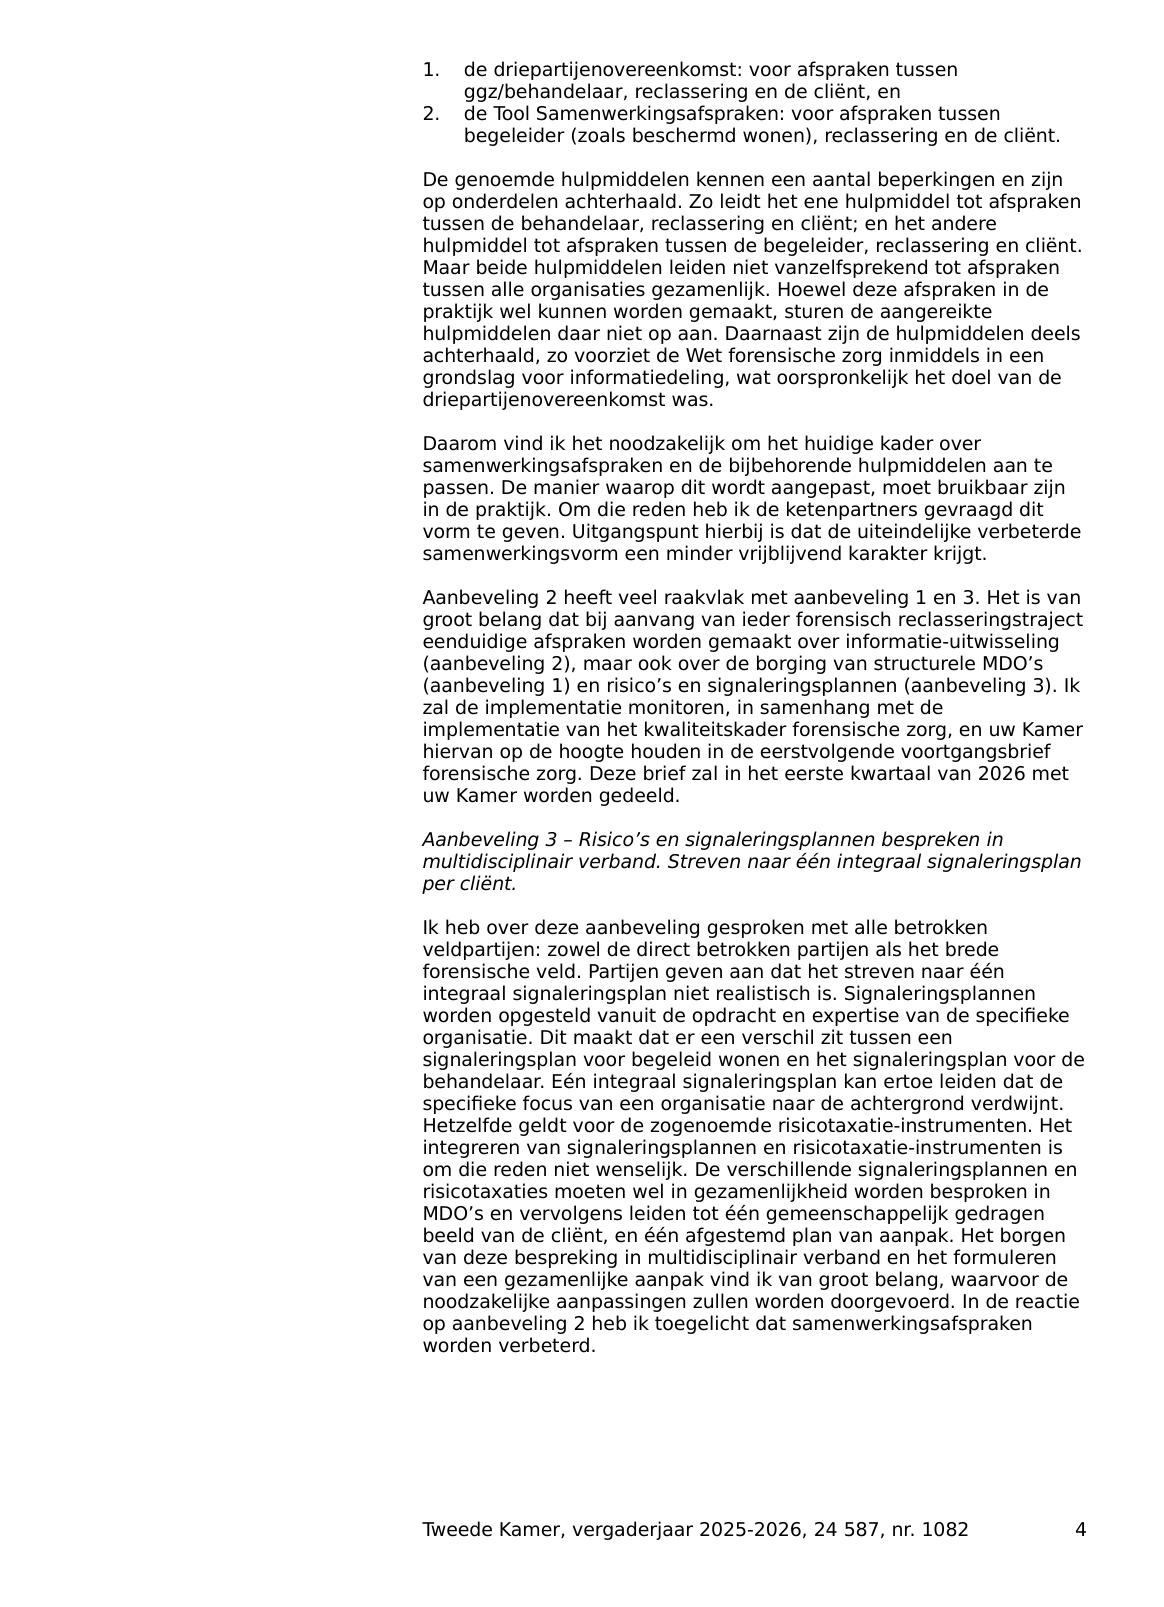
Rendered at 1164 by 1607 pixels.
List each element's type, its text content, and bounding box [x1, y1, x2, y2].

text 1. de driepartijenovereenkomst: voor afspraken tussen ggz/behandelaar, reclassering en de cliënt, en [422, 59, 1087, 103]
text De genoemde hulpmiddelen kennen een aantal beperkingen en zijn op onderdelen achterhaald. Zo leidt het ene hulpmiddel tot afspraken tussen de behandelaar, reclassering en cliënt; en het andere hulpmiddel tot afspraken tussen de begeleider, reclassering en cliënt. Maar beide hulpmiddelen leiden niet vanzelfsprekend tot afspraken tussen alle organisaties gezamenlijk. Hoewel deze afspraken in de praktijk wel kunnen worden gemaakt, sturen de aangereikte hulpmiddelen daar niet op aan. Daarnaast zijn de hulpmiddelen deels achterhaald, zo voorziet de Wet forensische zorg inmiddels in een grondslag voor informatiedeling, wat oorspronkelijk het doel van de driepartijenovereenkomst was. [422, 169, 1087, 411]
text Daarom vind ik het noodzakelijk om het huidige kader over samenwerkingsafspraken en de bijbehorende hulpmiddelen aan te passen. De manier waarop dit wordt aangepast, moet bruikbaar zijn in de praktijk. Om die reden heb ik de ketenpartners gevraagd dit vorm te geven. Uitgangspunt hierbij is dat de uiteindelijke verbeterde samenwerkingsvorm een minder vrijblijvend karakter krijgt. [422, 433, 1087, 565]
text Ik heb over deze aanbeveling gesproken met alle betrokken veldpartijen: zowel de direct betrokken partijen als het brede forensische veld. Partijen geven aan dat het streven naar één integraal signaleringsplan niet realistisch is. Signaleringsplannen worden opgesteld vanuit de opdracht en expertise van de specifieke organisatie. Dit maakt dat er een verschil zit tussen een signaleringsplan voor begeleid wonen en het signaleringsplan voor de behandelaar. Eén integraal signaleringsplan kan ertoe leiden dat de specifieke focus van een organisatie naar de achtergrond verdwijnt. Hetzelfde geldt voor de zogenoemde risicotaxatie-instrumenten. Het integreren van signaleringsplannen en risicotaxatie-instrumenten is om die reden niet wenselijk. De verschillende signaleringsplannen en risicotaxaties moeten wel in gezamenlijkheid worden besproken in MDO’s en vervolgens leiden tot één gemeenschappelijk gedragen beeld van de cliënt, en één afgestemd plan van aanpak. Het borgen van deze bespreking in multidisciplinair verband en het formuleren van een gezamenlijke aanpak vind ik van groot belang, waarvoor de noodzakelijke aanpassingen zullen worden doorgevoerd. In de reactie op aanbeveling 2 heb ik toegelicht dat samenwerkingsafspraken worden verbeterd. [422, 917, 1087, 1357]
subtitle Aanbeveling 3 – Risico’s en signaleringsplannen bespreken in multidisciplinair verband. Streven naar één integraal signaleringsplan per cliënt. [422, 829, 1087, 895]
text Aanbeveling 2 heeft veel raakvlak met aanbeveling 1 en 3. Het is van groot belang dat bij aanvang van ieder forensisch reclasseringstraject eenduidige afspraken worden gemaakt over informatie-uitwisseling (aanbeveling 2), maar ook over de borging van structurele MDO’s (aanbeveling 1) en risico’s en signaleringsplannen (aanbeveling 3). Ik zal de implementatie monitoren, in samenhang met de implementatie van het kwaliteitskader forensische zorg, en uw Kamer hiervan op de hoogte houden in de eerstvolgende voortgangsbrief forensische zorg. Deze brief zal in het eerste kwartaal van 2026 met uw Kamer worden gedeeld. [422, 587, 1087, 807]
text 2. de Tool Samenwerkingsafspraken: voor afspraken tussen begeleider (zoals beschermd wonen), reclassering en de cliënt. [422, 103, 1087, 147]
